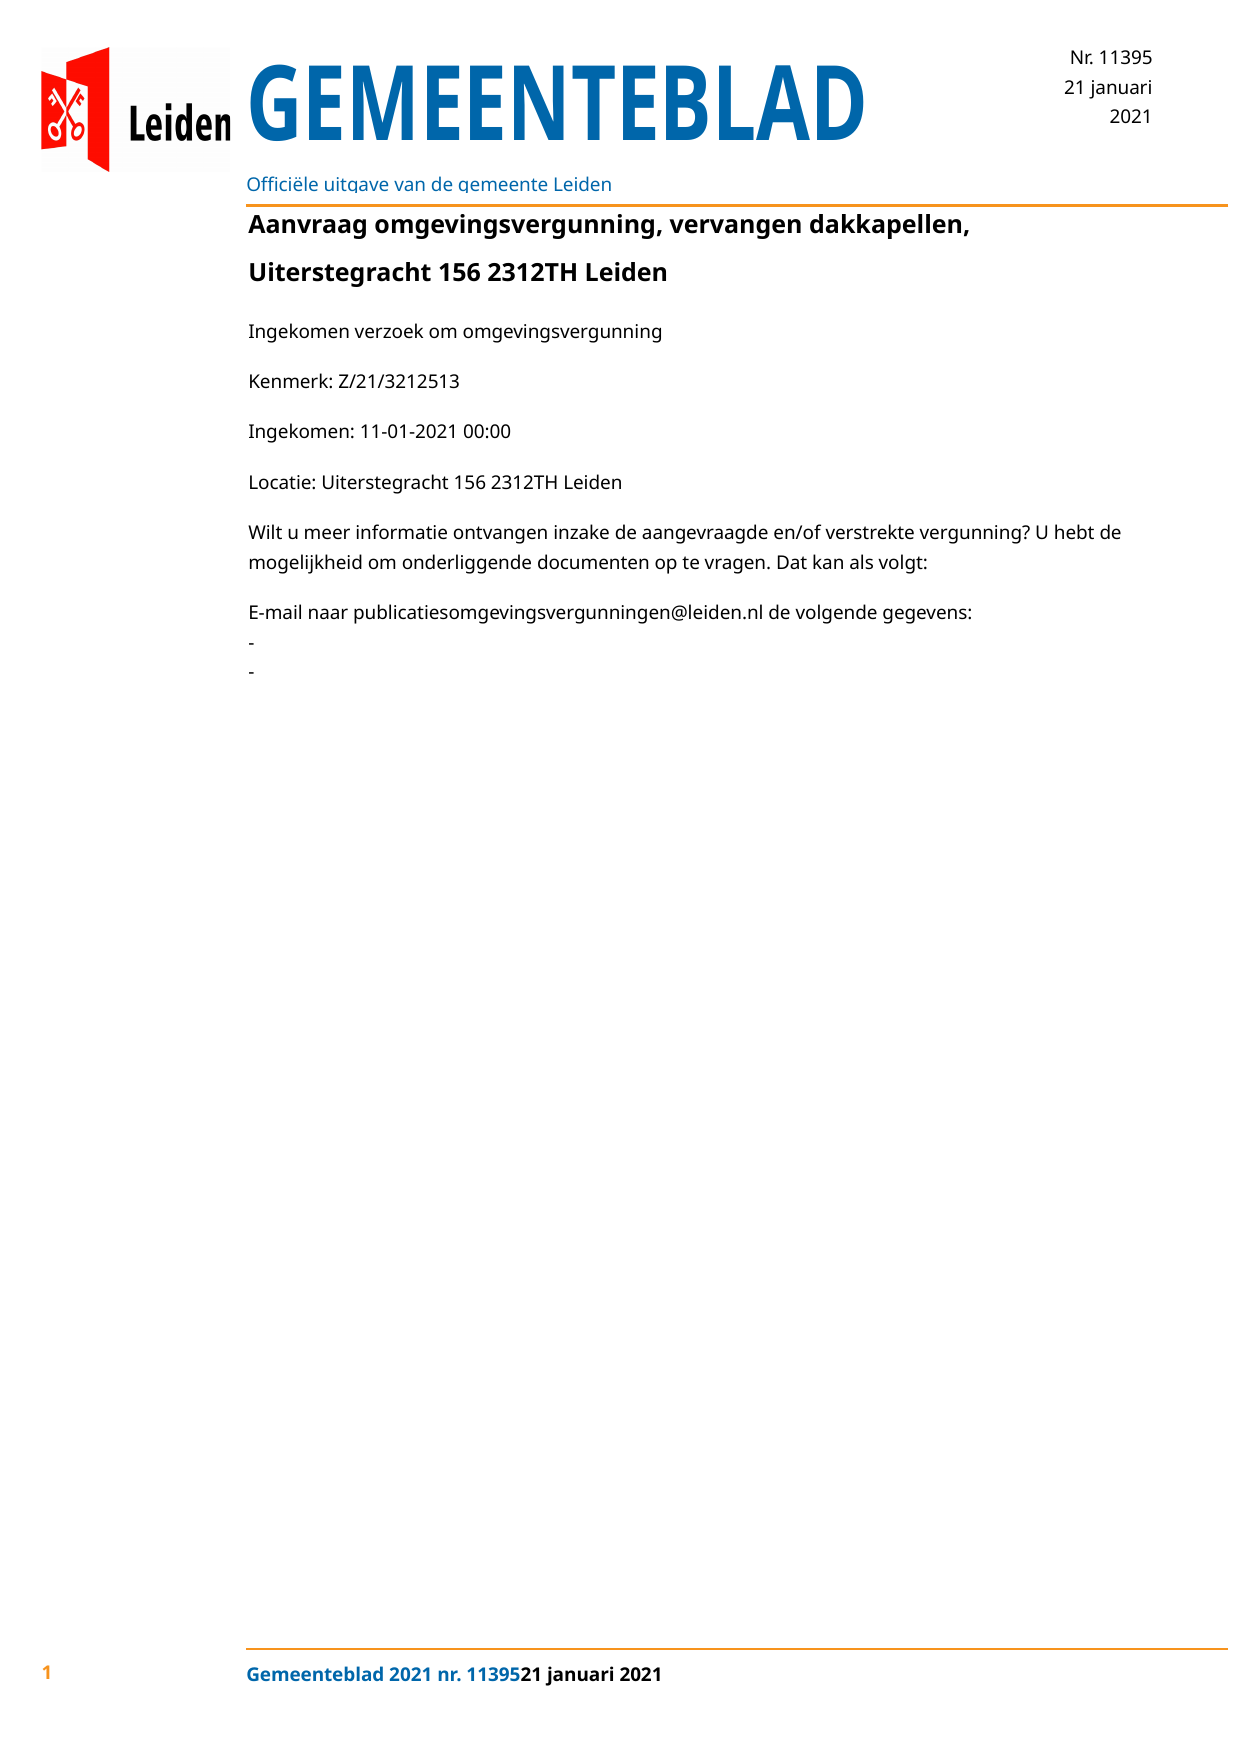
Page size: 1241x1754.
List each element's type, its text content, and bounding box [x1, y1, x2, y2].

text Ingekomen verzoek om omgevingsvergunning [248, 318, 1152, 344]
text Locatie: Uiterstegracht 156 2312TH Leiden [248, 469, 1152, 495]
text Ingekomen: 11-01-2021 00:00 [248, 419, 1152, 444]
picture [41, 47, 231, 172]
text Wilt u meer informatie ontvangen inzake de aangevraagde en/of verstrekte vergunning? U hebt de mogelijkheid om onderliggende documenten op te vragen. Dat kan als volgt: [248, 519, 1152, 575]
text E-mail naar publicatiesomgevingsvergunningen@leiden.nl de volgende gegevens: [248, 599, 1152, 625]
text Aanvraag omgevingsvergunning, vervangen dakkapellen, Uiterstegracht 156 2312TH Leiden [248, 207, 1152, 288]
text Kenmerk: Z/21/3212513 [248, 368, 1152, 394]
